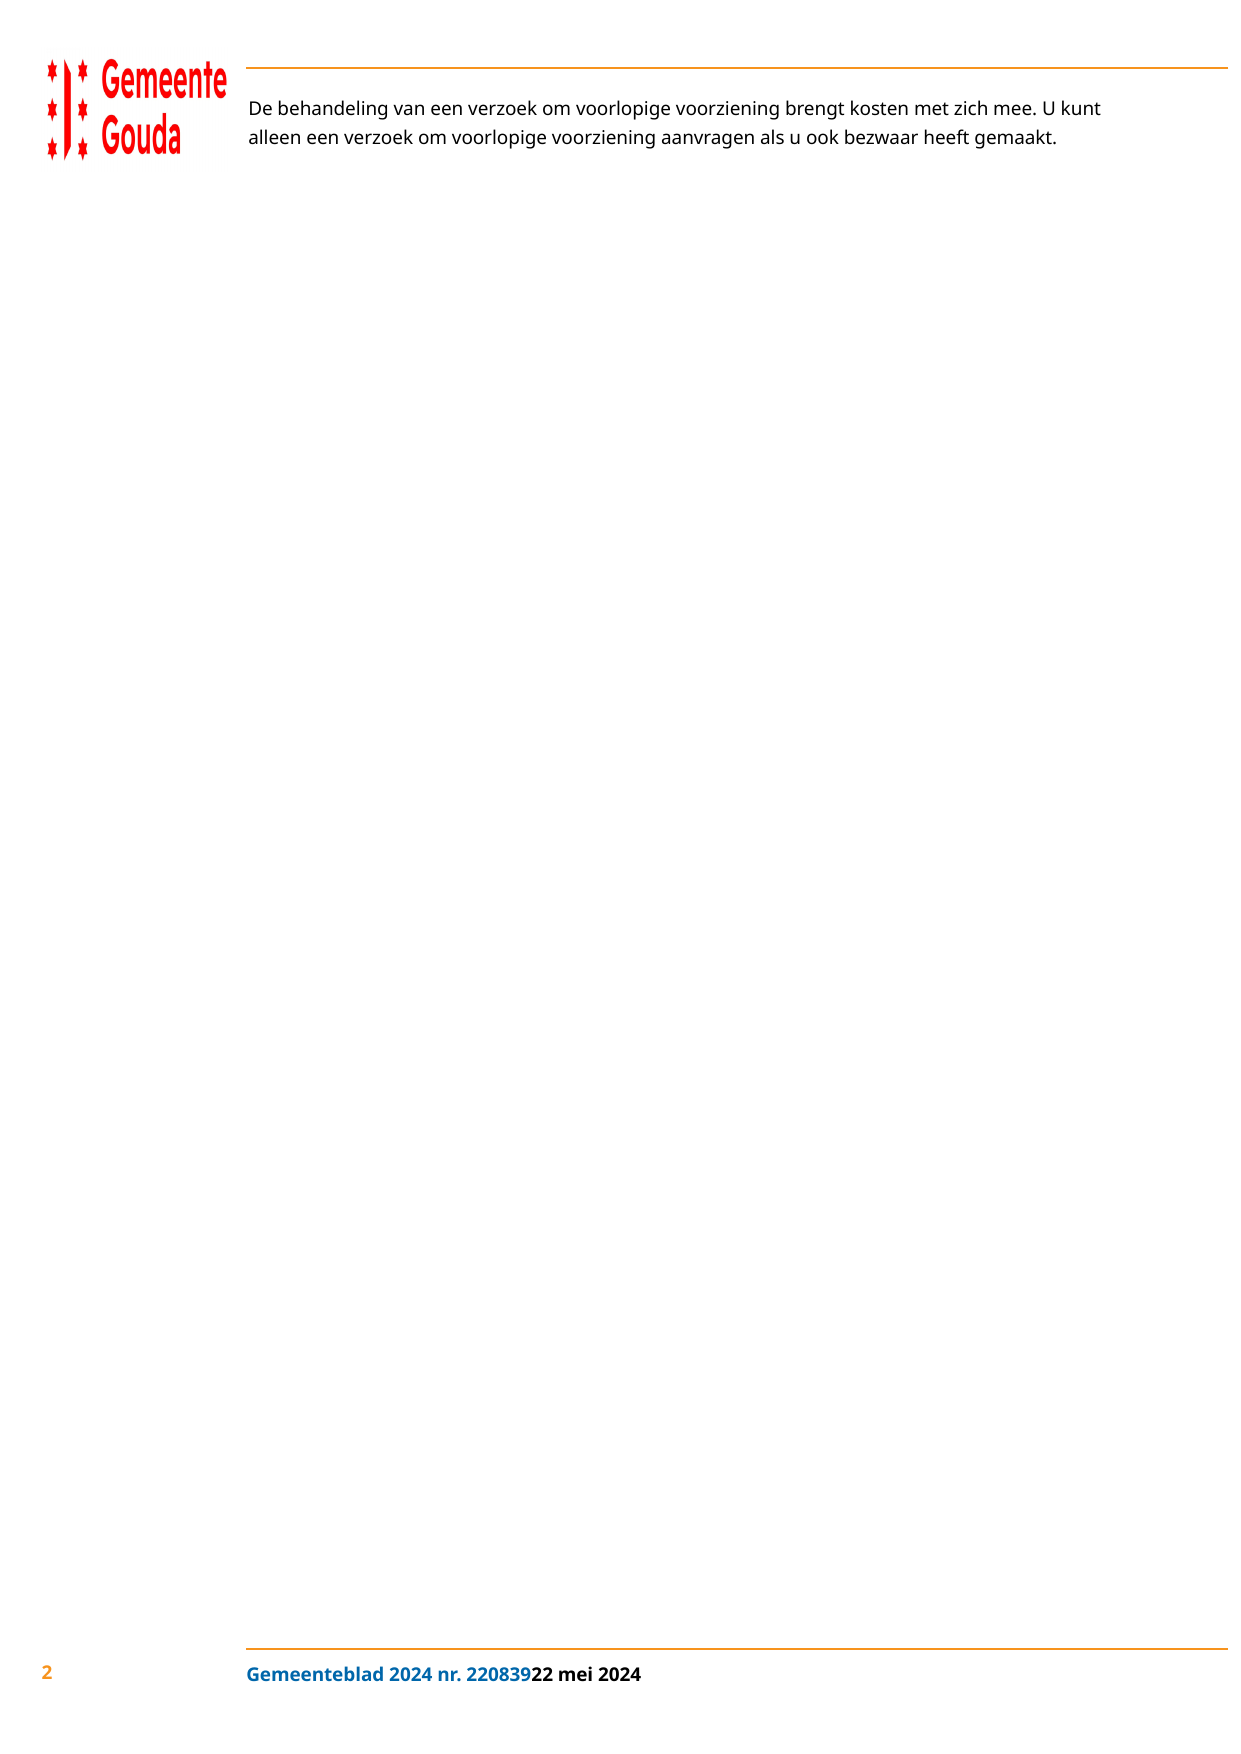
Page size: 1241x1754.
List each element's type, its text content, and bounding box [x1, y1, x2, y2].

text De behandeling van een verzoek om voorlopige voorziening brengt kosten met zich mee. U kunt alleen een verzoek om voorlopige voorziening aanvragen als u ook bezwaar heeft gemaakt. [248, 95, 1152, 150]
picture [41, 47, 231, 172]
